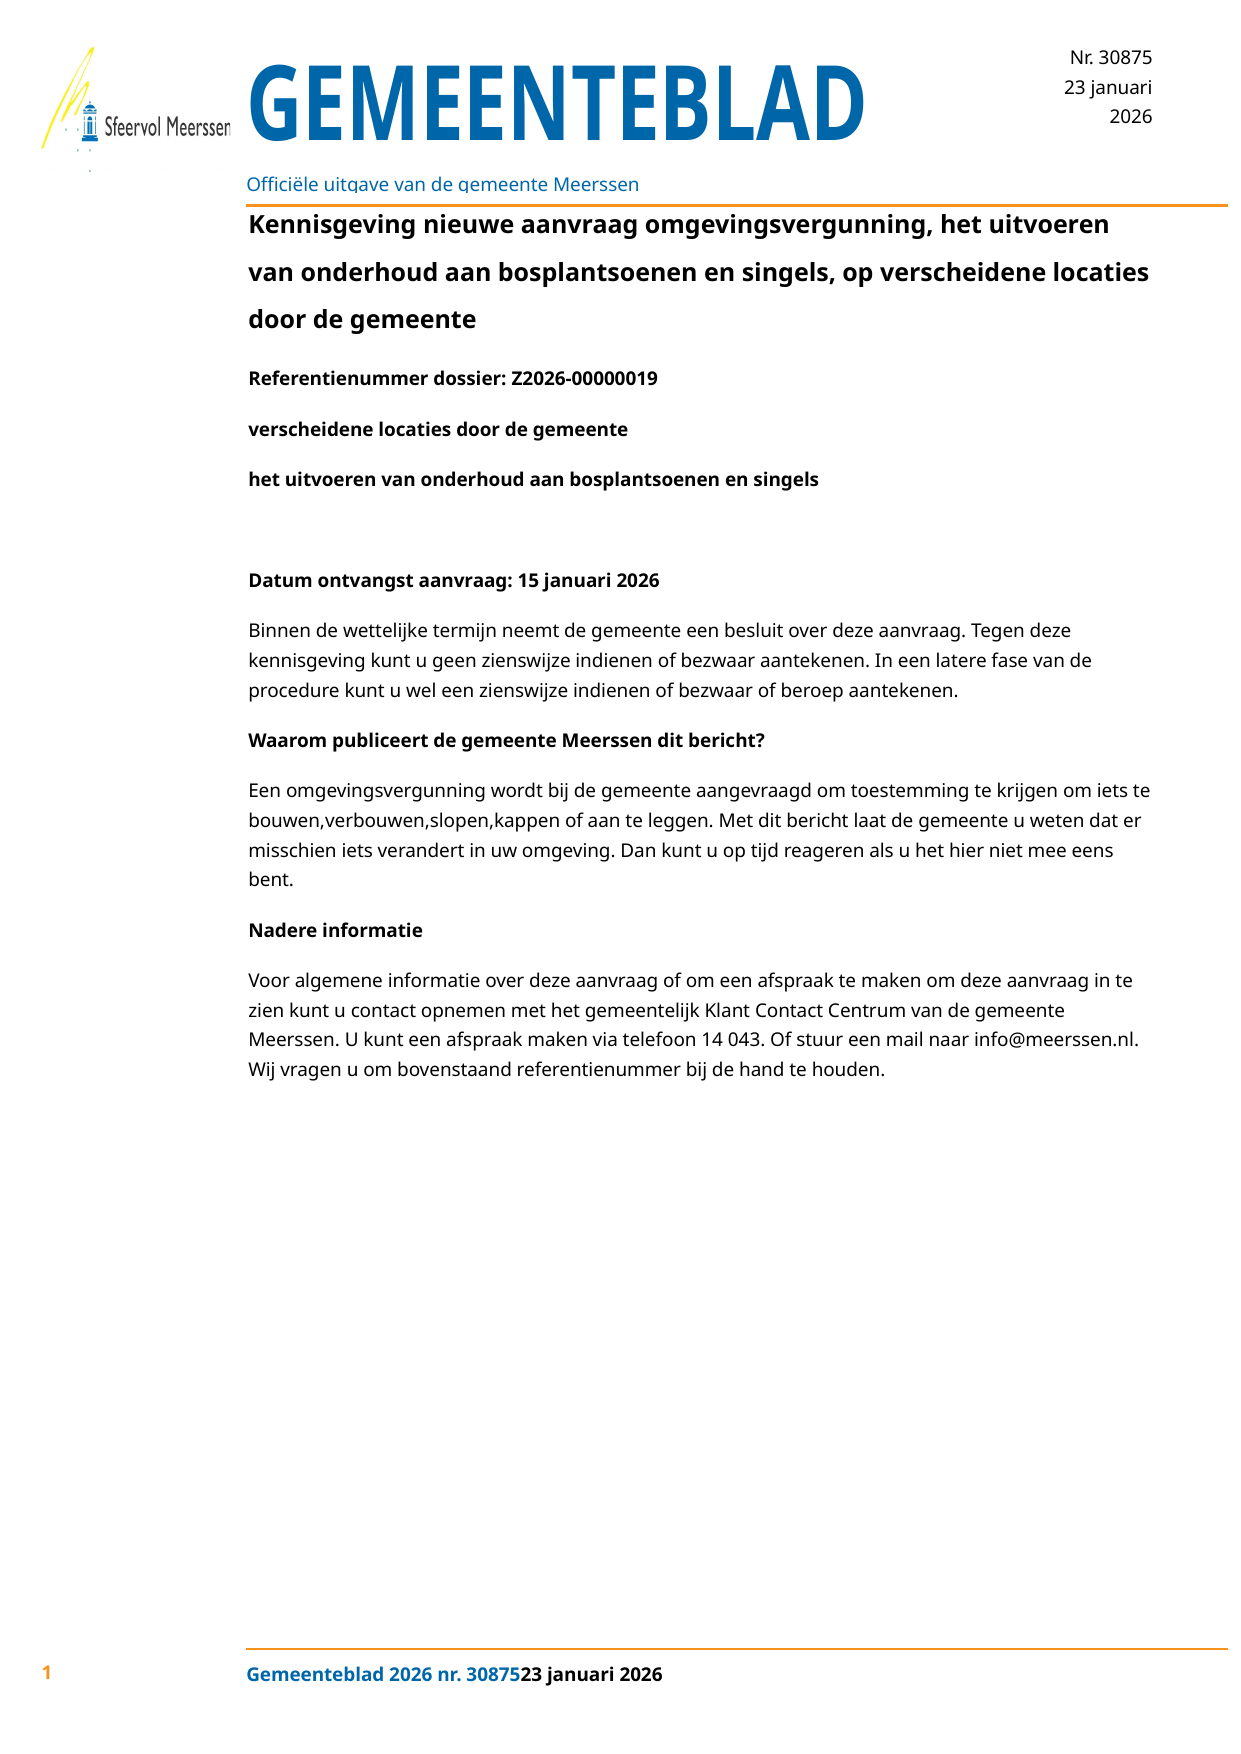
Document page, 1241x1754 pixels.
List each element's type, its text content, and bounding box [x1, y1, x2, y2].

text Kennisgeving nieuwe aanvraag omgevingsvergunning, het uitvoeren van onderhoud aan bosplantsoenen en singels, op verscheidene locaties door de gemeente [248, 207, 1152, 336]
text verscheidene locaties door de gemeente [248, 416, 1152, 442]
picture [41, 47, 231, 172]
text Referentienummer dossier: Z2026-00000019 [248, 366, 1152, 391]
text Een omgevingsvergunning wordt bij de gemeente aangevraagd om toestemming te krijgen om iets te bouwen,verbouwen,slopen,kappen of aan te leggen. Met dit bericht laat de gemeente u weten dat er misschien iets verandert in uw omgeving. Dan kunt u op tijd reageren als u het hier niet mee eens bent. [248, 778, 1152, 892]
text Waarom publiceert de gemeente Meerssen dit bericht? [248, 727, 1152, 753]
text Nadere informatie [248, 917, 1152, 942]
text Voor algemene informatie over deze aanvraag of om een afspraak te maken om deze aanvraag in te zien kunt u contact opnemen met het gemeentelijk Klant Contact Centrum van de gemeente Meerssen. U kunt een afspraak maken via telefoon 14 043. Of stuur een mail naar info@meerssen.nl. Wij vragen u om bovenstaand referentienummer bij de hand te houden. [248, 967, 1152, 1082]
text het uitvoeren van onderhoud aan bosplantsoenen en singels [248, 466, 1152, 492]
text Datum ontvangst aanvraag: 15 januari 2026 [248, 567, 1152, 593]
text Binnen de wettelijke termijn neemt de gemeente een besluit over deze aanvraag. Tegen deze kennisgeving kunt u geen zienswijze indienen of bezwaar aantekenen. In een latere fase van de procedure kunt u wel een zienswijze indienen of bezwaar of beroep aantekenen. [248, 618, 1152, 702]
